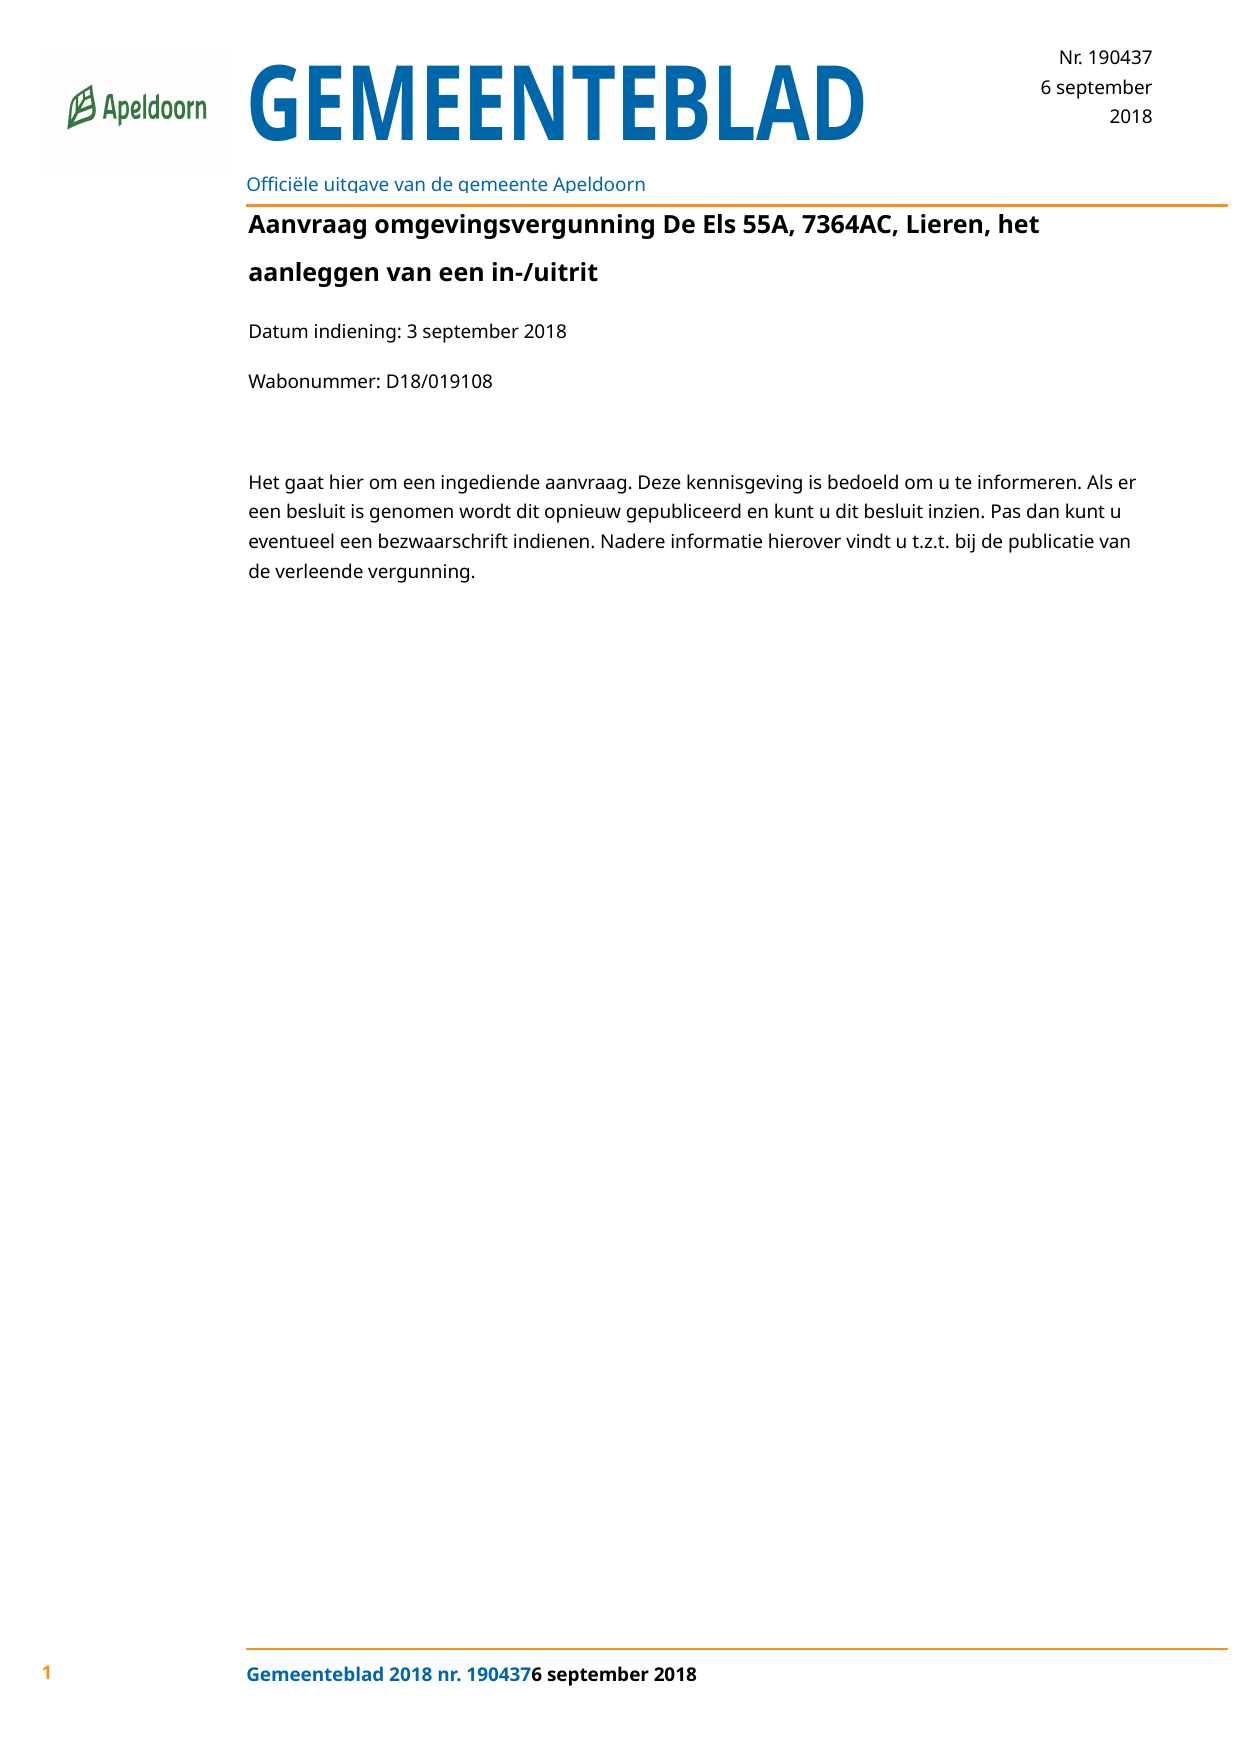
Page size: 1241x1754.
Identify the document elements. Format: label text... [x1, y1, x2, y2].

text Datum indiening: 3 september 2018 [248, 318, 1152, 344]
text Aanvraag omgevingsvergunning De Els 55A, 7364AC, Lieren, het aanleggen van een in-/uitrit [248, 207, 1152, 288]
text Het gaat hier om een ingediende aanvraag. Deze kennisgeving is bedoeld om u te informeren. Als er een besluit is genomen wordt dit opnieuw gepubliceerd en kunt u dit besluit inzien. Pas dan kunt u eventueel een bezwaarschrift indienen. Nadere informatie hierover vindt u t.z.t. bij de publicatie van de verleende vergunning. [248, 469, 1152, 584]
picture [41, 47, 231, 172]
text Wabonummer: D18/019108 [248, 368, 1152, 394]
